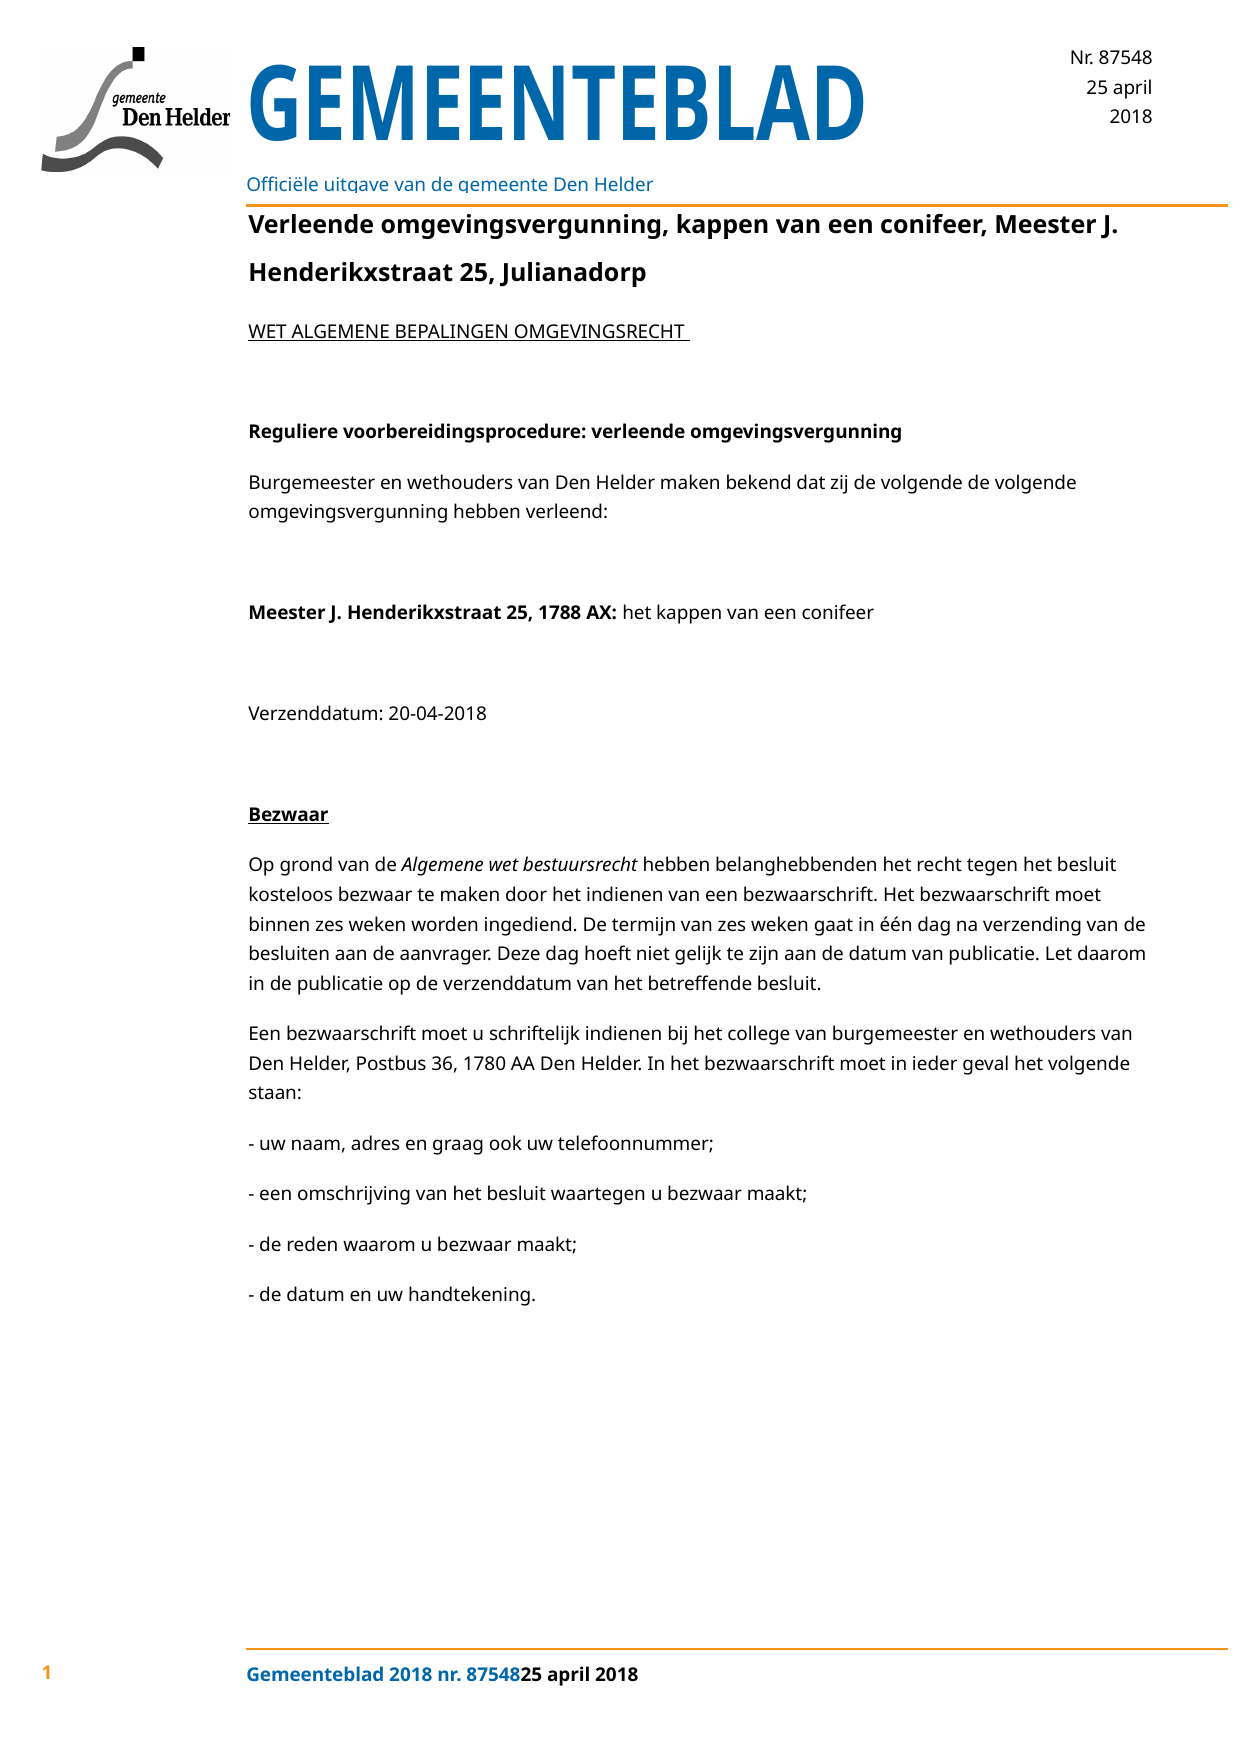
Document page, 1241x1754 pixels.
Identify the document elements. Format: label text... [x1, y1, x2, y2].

text Burgemeester en wethouders van Den Helder maken bekend dat zij de volgende de volgende omgevingsvergunning hebben verleend: [248, 469, 1152, 524]
text Bezwaar [248, 801, 1152, 827]
text Reguliere voorbereidingsprocedure: verleende omgevingsvergunning [248, 419, 1152, 444]
picture [41, 47, 231, 172]
text Een bezwaarschrift moet u schriftelijk indienen bij het college van burgemeester en wethouders van Den Helder, Postbus 36, 1780 AA Den Helder. In het bezwaarschrift moet in ieder geval het volgende staan: [248, 1020, 1152, 1105]
text WET ALGEMENE BEPALINGEN OMGEVINGSRECHT [248, 318, 1152, 344]
text - de reden waarom u bezwaar maakt; [248, 1231, 1152, 1257]
text Meester J. Henderikxstraat 25, 1788 AX: het kappen van een conifeer [248, 599, 1152, 625]
text - de datum en uw handtekening. [248, 1281, 1152, 1307]
text - een omschrijving van het besluit waartegen u bezwaar maakt; [248, 1180, 1152, 1206]
text Verzenddatum: 20-04-2018 [248, 700, 1152, 726]
text Verleende omgevingsvergunning, kappen van een conifeer, Meester J. Henderikxstraat 25, Julianadorp [248, 207, 1152, 288]
text Op grond van de Algemene wet bestuursrecht hebben belanghebbenden het recht tegen het besluit kosteloos bezwaar te maken door het indienen van een bezwaarschrift. Het bezwaarschrift moet binnen zes weken worden ingediend. De termijn van zes weken gaat in één dag na verzending van de besluiten aan de aanvrager. Deze dag hoeft niet gelijk te zijn aan de datum van publicatie. Let daarom in de publicatie op de verzenddatum van het betreffende besluit. [248, 852, 1152, 996]
text - uw naam, adres en graag ook uw telefoonnummer; [248, 1130, 1152, 1156]
